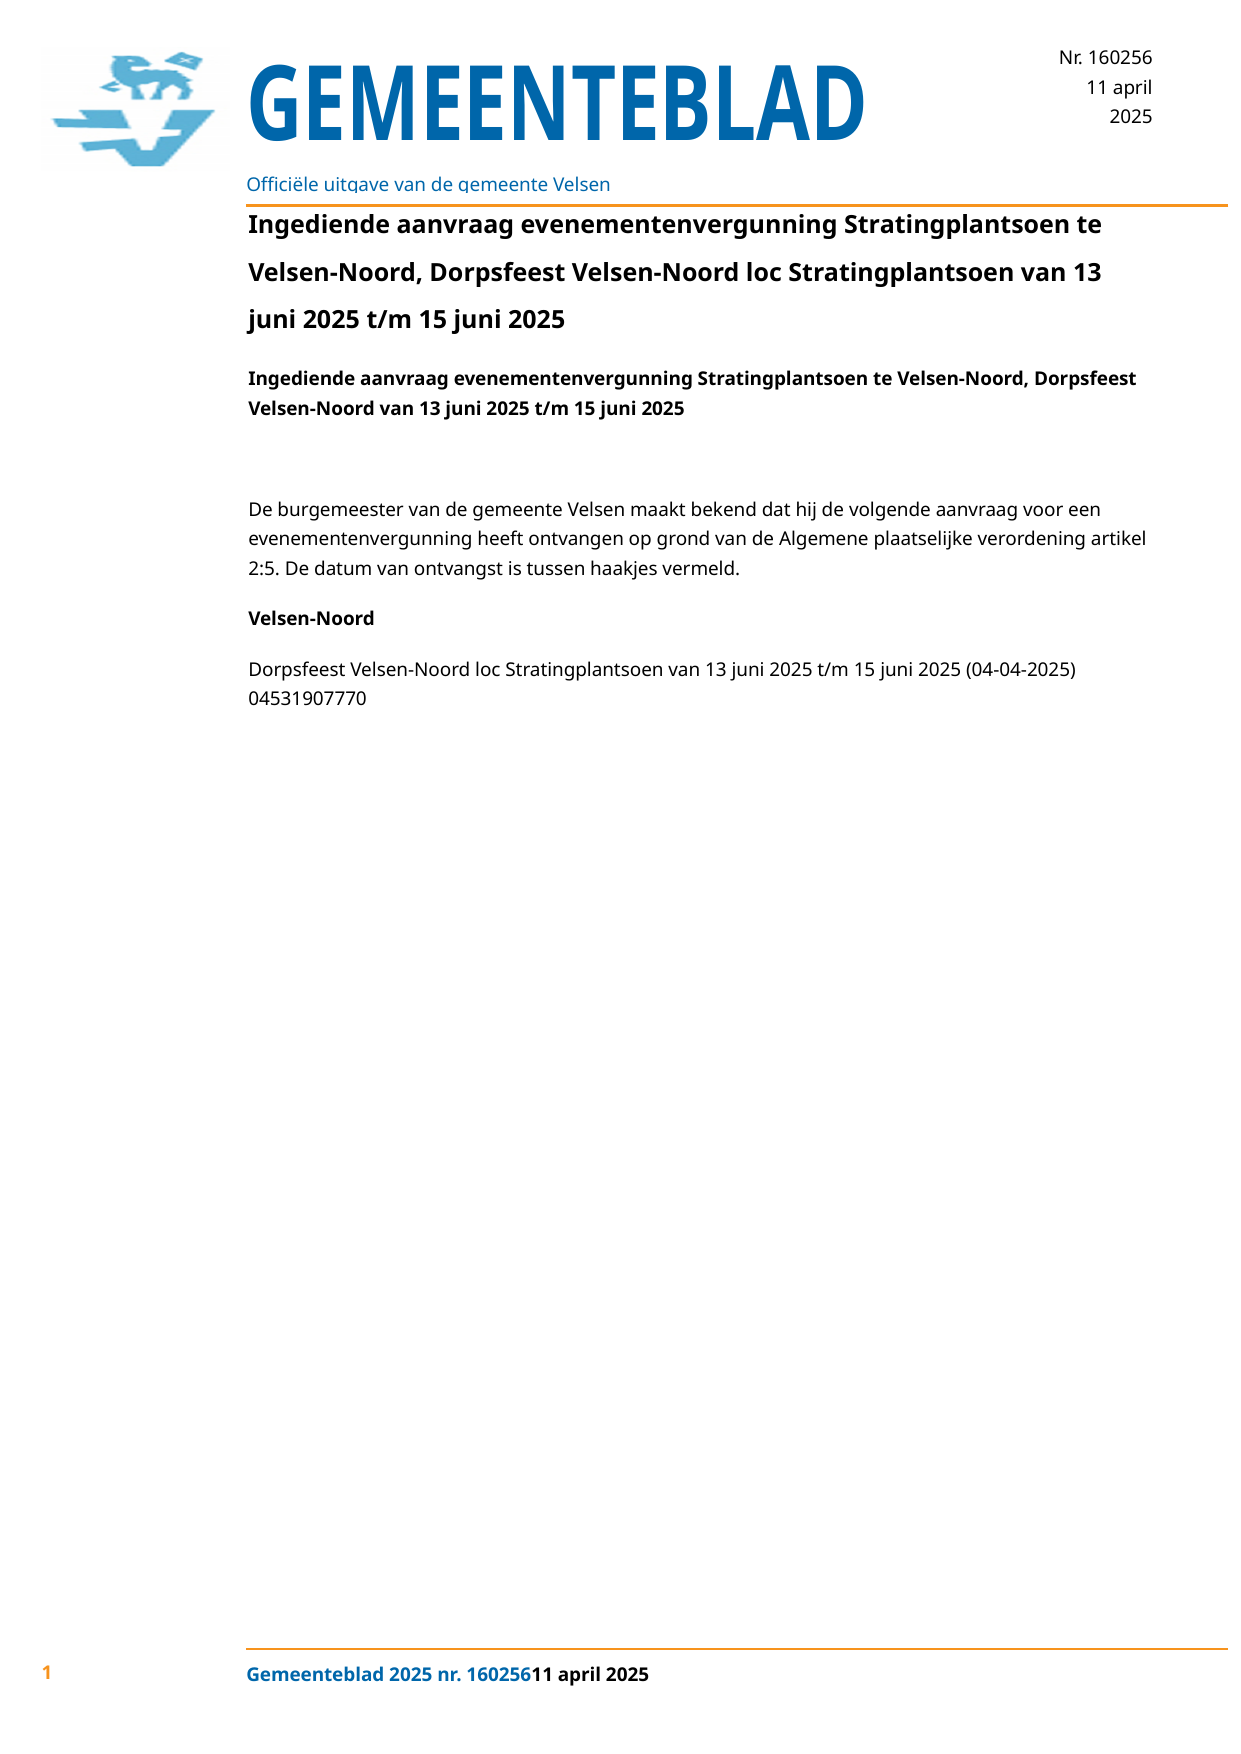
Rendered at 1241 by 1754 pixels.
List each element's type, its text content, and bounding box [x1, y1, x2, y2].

text De burgemeester van de gemeente Velsen maakt bekend dat hij de volgende aanvraag voor een evenementenvergunning heeft ontvangen op grond van de Algemene plaatselijke verordening artikel 2:5. De datum van ontvangst is tussen haakjes vermeld. [248, 496, 1152, 581]
text Dorpsfeest Velsen-Noord loc Stratingplantsoen van 13 juni 2025 t/m 15 juni 2025 (04-04-2025) 04531907770 [248, 656, 1152, 711]
text Ingediende aanvraag evenementenvergunning Stratingplantsoen te Velsen-Noord, Dorpsfeest Velsen-Noord loc Stratingplantsoen van 13 juni 2025 t/m 15 juni 2025 [248, 207, 1152, 336]
picture [41, 47, 231, 172]
text Ingediende aanvraag evenementenvergunning Stratingplantsoen te Velsen-Noord, Dorpsfeest Velsen-Noord van 13 juni 2025 t/m 15 juni 2025 [248, 366, 1152, 421]
text Velsen-Noord [248, 606, 1152, 631]
